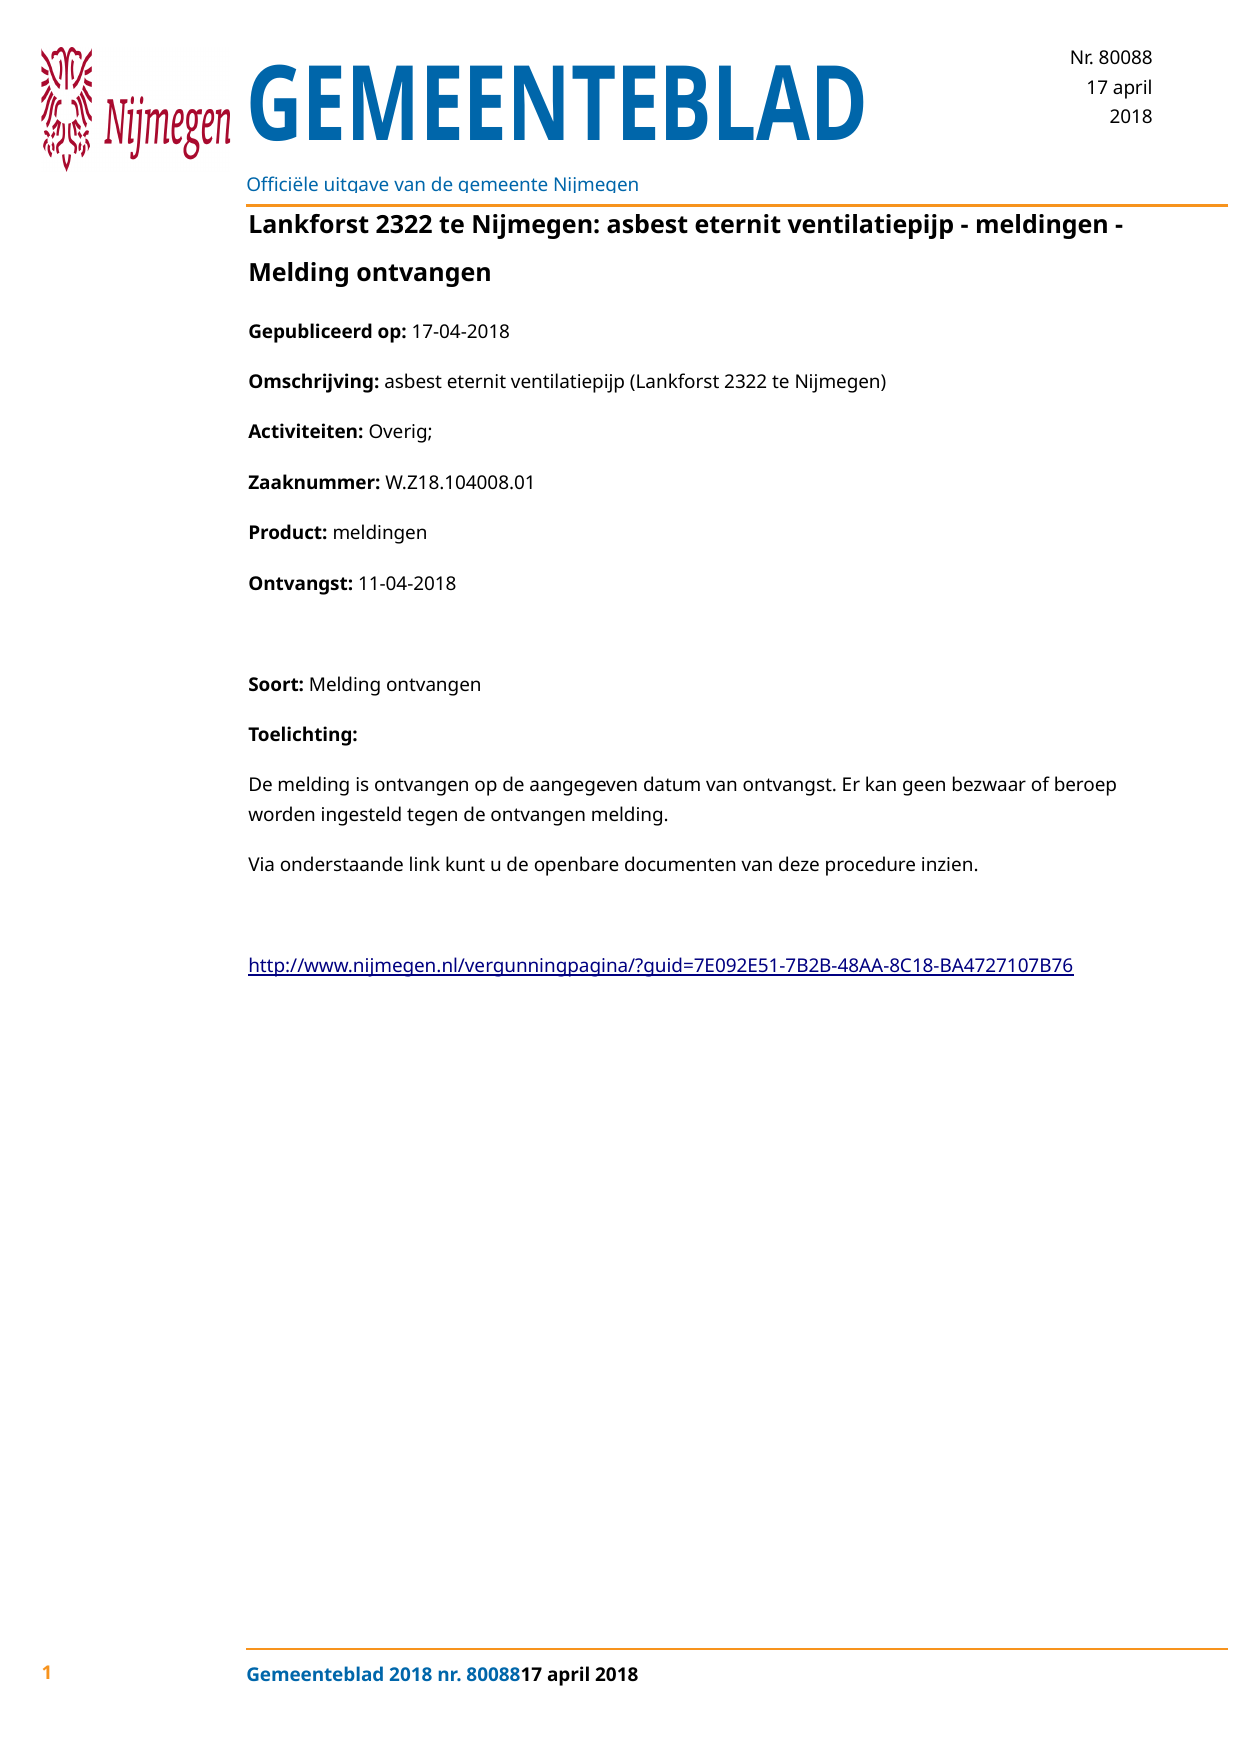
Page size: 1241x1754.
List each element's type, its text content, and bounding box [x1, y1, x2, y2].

text Activiteiten: Overig; [248, 419, 1152, 444]
text Product: meldingen [248, 519, 1152, 545]
picture [41, 47, 231, 172]
text Via onderstaande link kunt u de openbare documenten van deze procedure inzien. [248, 852, 1152, 877]
text Soort: Melding ontvangen [248, 671, 1152, 697]
text Lankforst 2322 te Nijmegen: asbest eternit ventilatiepijp - meldingen - Melding ontvangen [248, 207, 1152, 288]
text Omschrijving: asbest eternit ventilatiepijp (Lankforst 2322 te Nijmegen) [248, 368, 1152, 394]
text Toelichting: [248, 721, 1152, 747]
text Zaaknummer: W.Z18.104008.01 [248, 469, 1152, 495]
text De melding is ontvangen op de aangegeven datum van ontvangst. Er kan geen bezwaar of beroep worden ingesteld tegen de ontvangen melding. [248, 772, 1152, 827]
text Gepubliceerd op: 17-04-2018 [248, 318, 1152, 344]
text http://www.nijmegen.nl/vergunningpagina/?guid=7E092E51-7B2B-48AA-8C18-BA4727107B76 [248, 952, 1152, 978]
text Ontvangst: 11-04-2018 [248, 570, 1152, 596]
